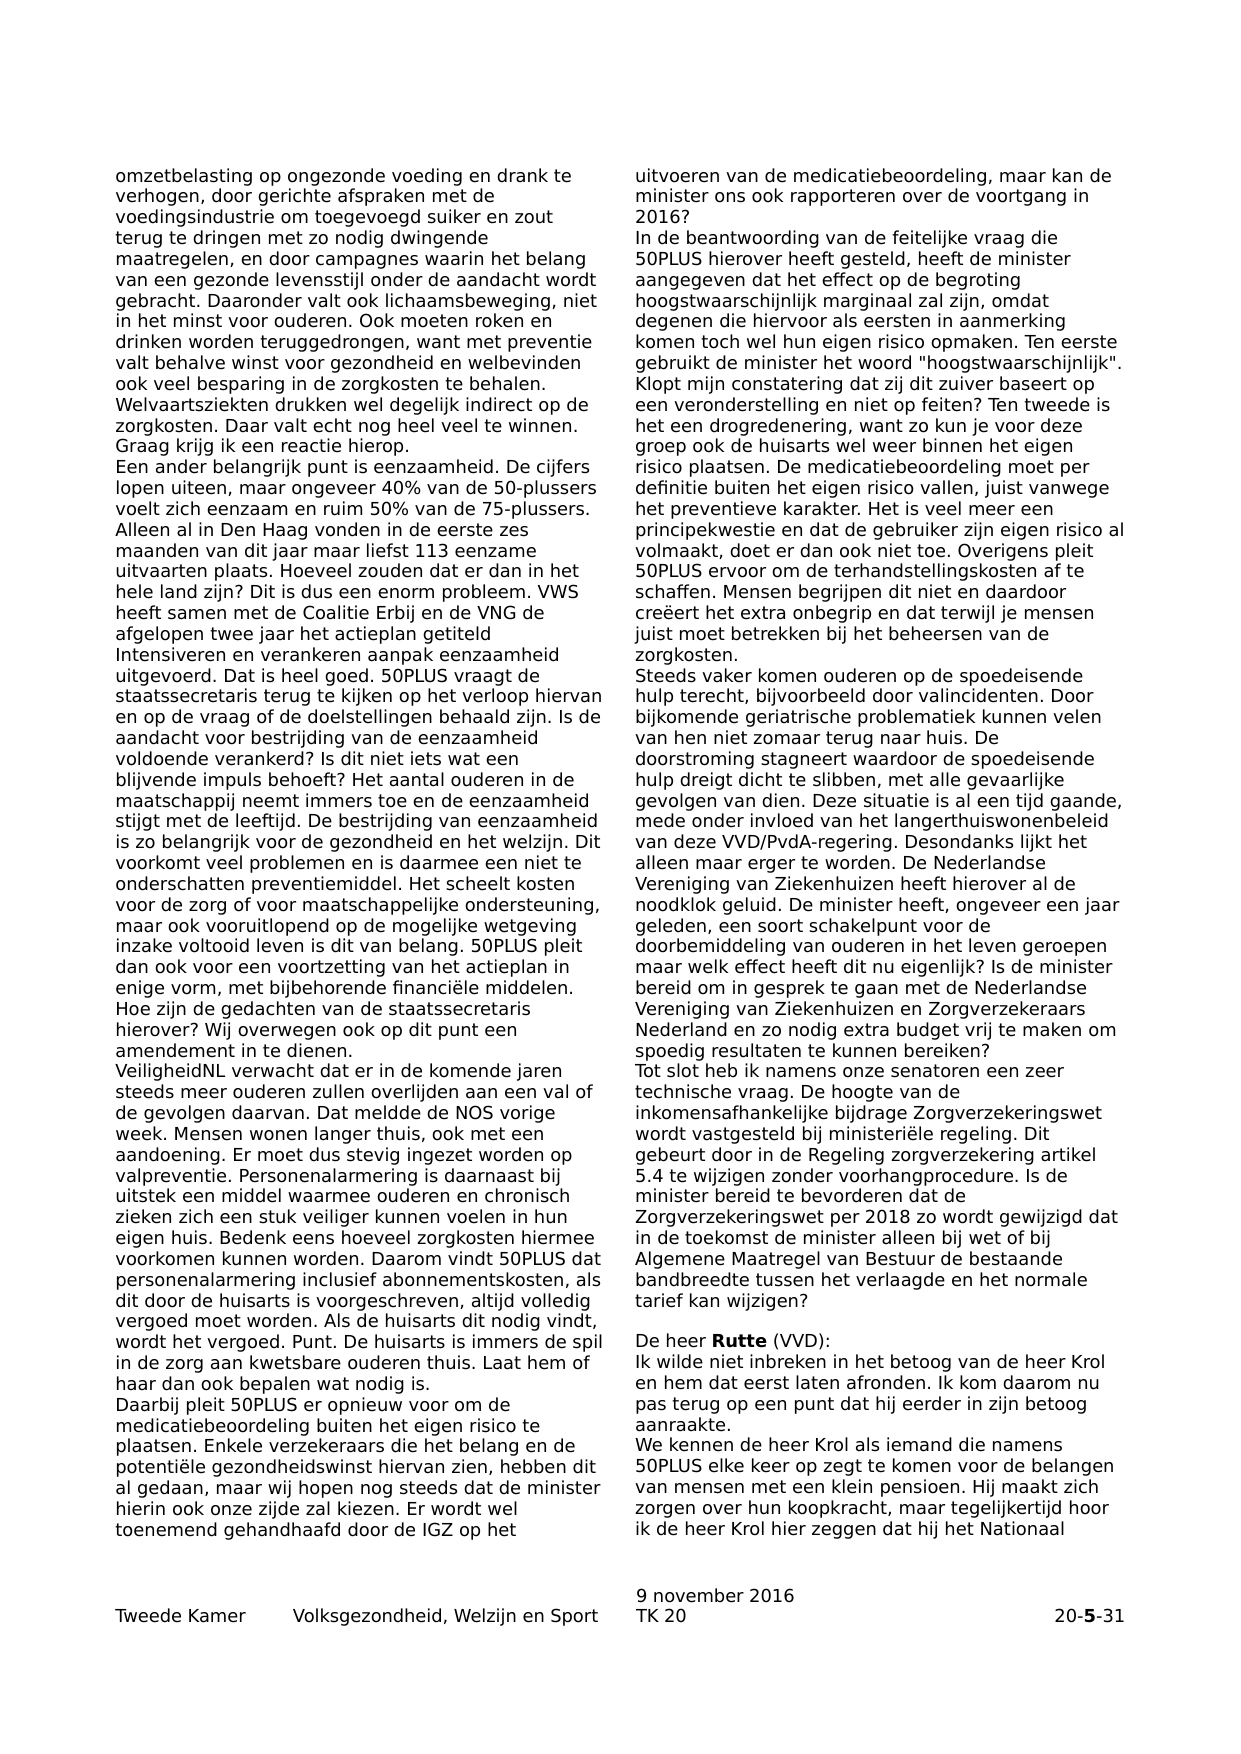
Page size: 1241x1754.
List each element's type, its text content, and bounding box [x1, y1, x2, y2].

text Steeds vaker komen ouderen op de spoedeisende hulp terecht, bijvoorbeeld door valincidenten. Door bijkomende geriatrische problematiek kunnen velen van hen niet zomaar terug naar huis. De doorstroming stagneert waardoor de spoedeisende hulp dreigt dicht te slibben, met alle gevaarlijke gevolgen van dien. Deze situatie is al een tijd gaande, mede onder invloed van het langerthuiswonenbeleid van deze VVD/PvdA-regering. Desondanks lijkt het alleen maar erger te worden. De Nederlandse Vereniging van Ziekenhuizen heeft hierover al de noodklok geluid. De minister heeft, ongeveer een jaar geleden, een soort schakelpunt voor de doorbemiddeling van ouderen in het leven geroepen maar welk effect heeft dit nu eigenlijk? Is de minister bereid om in gesprek te gaan met de Nederlandse Vereniging van Ziekenhuizen en Zorgverzekeraars Nederland en zo nodig extra budget vrij te maken om spoedig resultaten te kunnen bereiken? [635, 665, 1125, 1061]
text Een ander belangrijk punt is eenzaamheid. De cijfers lopen uiteen, maar ongeveer 40% van de 50-plussers voelt zich eenzaam en ruim 50% van de 75-plussers. Alleen al in Den Haag vonden in de eerste zes maanden van dit jaar maar liefst 113 eenzame uitvaarten plaats. Hoeveel zouden dat er dan in het hele land zijn? Dit is dus een enorm probleem. VWS heeft samen met de Coalitie Erbij en de VNG de afgelopen twee jaar het actieplan getiteld Intensiveren en verankeren aanpak eenzaamheid uitgevoerd. Dat is heel goed. 50PLUS vraagt de staatssecretaris terug te kijken op het verloop hiervan en op de vraag of de doelstellingen behaald zijn. Is de aandacht voor bestrijding van de eenzaamheid voldoende verankerd? Is dit niet iets wat een blijvende impuls behoeft? Het aantal ouderen in de maatschappij neemt immers toe en de eenzaamheid stijgt met de leeftijd. De bestrijding van eenzaamheid is zo belangrijk voor de gezondheid en het welzijn. Dit voorkomt veel problemen en is daarmee een niet te onderschatten preventiemiddel. Het scheelt kosten voor de zorg of voor maatschappelijke ondersteuning, maar ook vooruitlopend op de mogelijke wetgeving inzake voltooid leven is dit van belang. 50PLUS pleit dan ook voor een voortzetting van het actieplan in enige vorm, met bijbehorende financiële middelen. Hoe zijn de gedachten van de staatssecretaris hierover? Wij overwegen ook op dit punt een amendement in te dienen. [115, 457, 605, 1061]
text In de beantwoording van de feitelijke vraag die 50PLUS hierover heeft gesteld, heeft de minister aangegeven dat het effect op de begroting hoogstwaarschijnlijk marginaal zal zijn, omdat degenen die hiervoor als eersten in aanmerking komen toch wel hun eigen risico opmaken. Ten eerste gebruikt de minister het woord "hoogstwaarschijnlijk". Klopt mijn constatering dat zij dit zuiver baseert op een veronderstelling en niet op feiten? Ten tweede is het een drogredenering, want zo kun je voor deze groep ook de huisarts wel weer binnen het eigen risico plaatsen. De medicatiebeoordeling moet per definitie buiten het eigen risico vallen, juist vanwege het preventieve karakter. Het is veel meer een principekwestie en dat de gebruiker zijn eigen risico al volmaakt, doet er dan ook niet toe. Overigens pleit 50PLUS ervoor om de terhandstellingskosten af te schaffen. Mensen begrijpen dit niet en daardoor creëert het extra onbegrip en dat terwijl je mensen juist moet betrekken bij het beheersen van de zorgkosten. [635, 228, 1125, 665]
text We kennen de heer Krol als iemand die namens 50PLUS elke keer op zegt te komen voor de belangen van mensen met een klein pensioen. Hij maakt zich zorgen over hun koopkracht, maar tegelijkertijd hoor ik de heer Krol hier zeggen dat hij het Nationaal [635, 1435, 1125, 1539]
text VeiligheidNL verwacht dat er in de komende jaren steeds meer ouderen zullen overlijden aan een val of de gevolgen daarvan. Dat meldde de NOS vorige week. Mensen wonen langer thuis, ook met een aandoening. Er moet dus stevig ingezet worden op valpreventie. Personenalarmering is daarnaast bij uitstek een middel waarmee ouderen en chronisch zieken zich een stuk veiliger kunnen voelen in hun eigen huis. Bedenk eens hoeveel zorgkosten hiermee voorkomen kunnen worden. Daarom vindt 50PLUS dat personenalarmering inclusief abonnementskosten, als dit door de huisarts is voorgeschreven, altijd volledig vergoed moet worden. Als de huisarts dit nodig vindt, wordt het vergoed. Punt. De huisarts is immers de spil in de zorg aan kwetsbare ouderen thuis. Laat hem of haar dan ook bepalen wat nodig is. [115, 1061, 605, 1394]
text Ik wilde niet inbreken in het betoog van de heer Krol en hem dat eerst laten afronden. Ik kom daarom nu pas terug op een punt dat hij eerder in zijn betoog aanraakte. [635, 1352, 1125, 1435]
text uitvoeren van de medicatiebeoordeling, maar kan de minister ons ook rapporteren over de voortgang in 2016? [635, 165, 1125, 228]
text Tot slot heb ik namens onze senatoren een zeer technische vraag. De hoogte van de inkomensafhankelijke bijdrage Zorgverzekeringswet wordt vastgesteld bij ministeriële regeling. Dit gebeurt door in de Regeling zorgverzekering artikel 5.4 te wijzigen zonder voorhangprocedure. Is de minister bereid te bevorderen dat de Zorgverzekeringswet per 2018 zo wordt gewijzigd dat in de toekomst de minister alleen bij wet of bij Algemene Maatregel van Bestuur de bestaande bandbreedte tussen het verlaagde en het normale tarief kan wijzigen? [635, 1061, 1125, 1311]
text De heer Rutte (VVD): [635, 1331, 1125, 1352]
text Daarbij pleit 50PLUS er opnieuw voor om de medicatiebeoordeling buiten het eigen risico te plaatsen. Enkele verzekeraars die het belang en de potentiële gezondheidswinst hiervan zien, hebben dit al gedaan, maar wij hopen nog steeds dat de minister hierin ook onze zijde zal kiezen. Er wordt wel toenemend gehandhaafd door de IGZ op het [115, 1394, 605, 1540]
text omzetbelasting op ongezonde voeding en drank te verhogen, door gerichte afspraken met de voedingsindustrie om toegevoegd suiker en zout terug te dringen met zo nodig dwingende maatregelen, en door campagnes waarin het belang van een gezonde levensstijl onder de aandacht wordt gebracht. Daaronder valt ook lichaamsbeweging, niet in het minst voor ouderen. Ook moeten roken en drinken worden teruggedrongen, want met preventie valt behalve winst voor gezondheid en welbevinden ook veel besparing in de zorgkosten te behalen. Welvaartsziekten drukken wel degelijk indirect op de zorgkosten. Daar valt echt nog heel veel te winnen. Graag krijg ik een reactie hierop. [115, 165, 605, 457]
